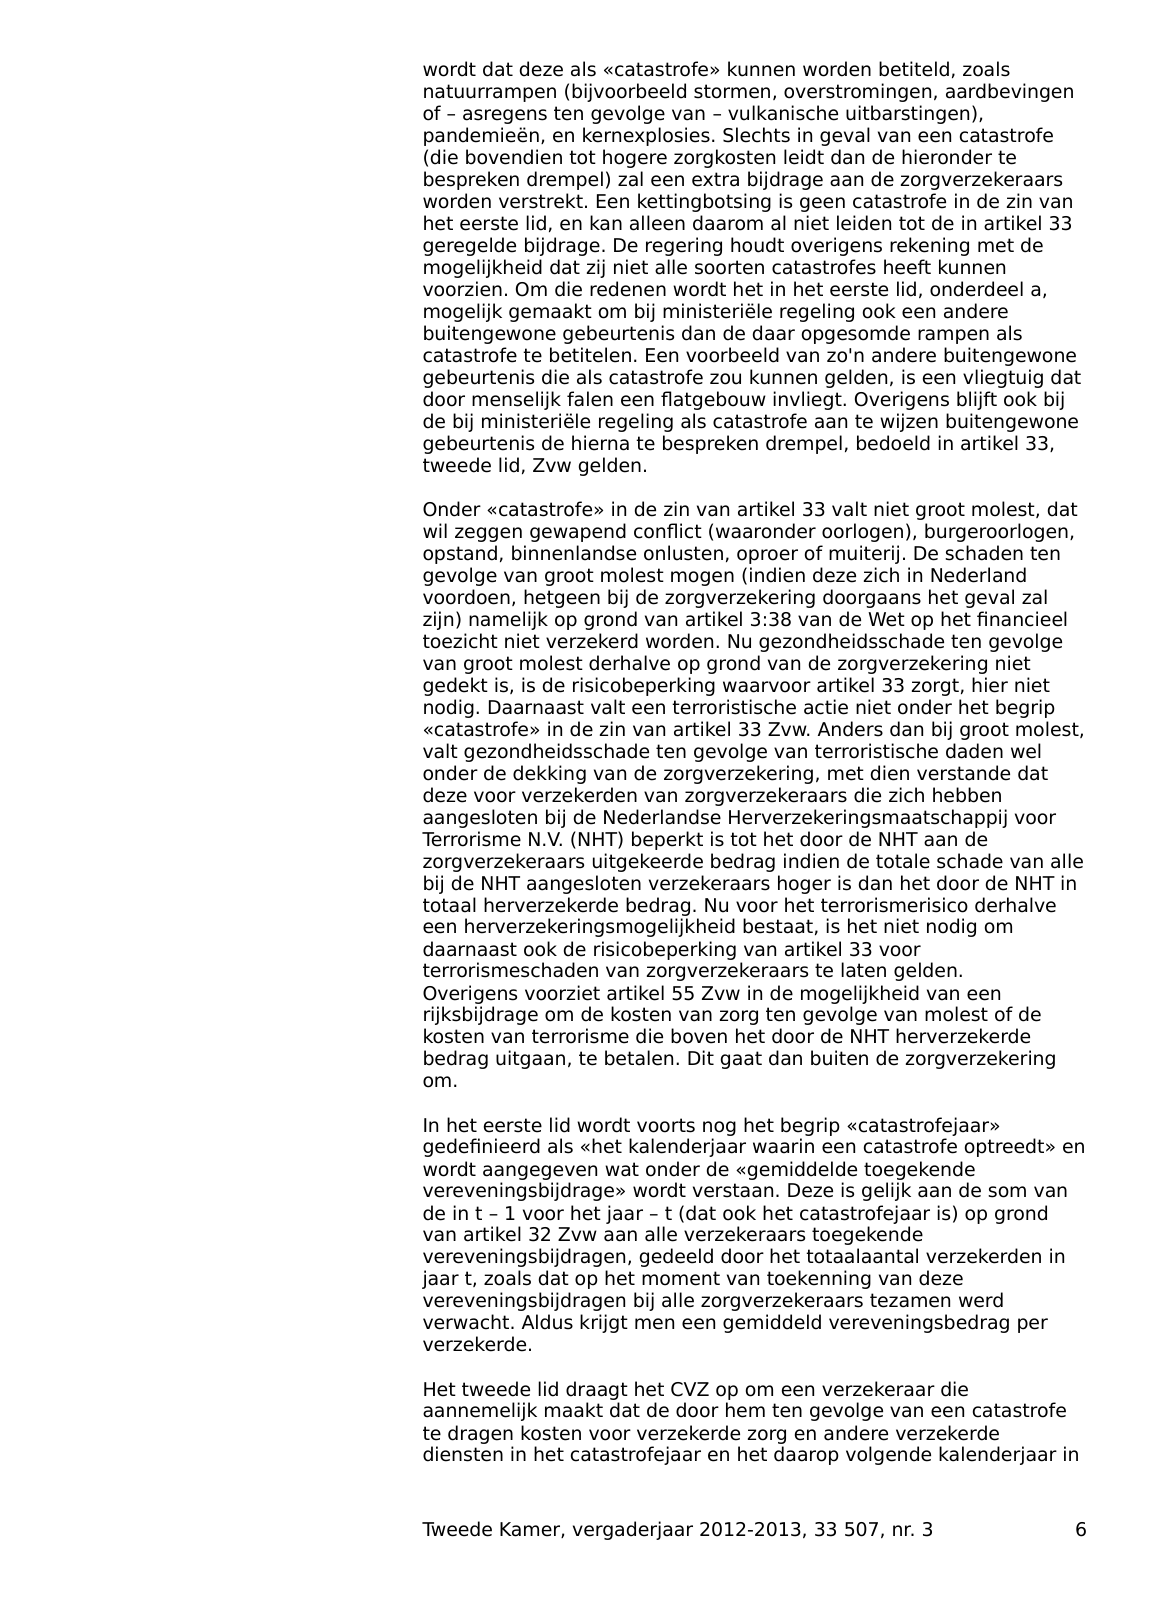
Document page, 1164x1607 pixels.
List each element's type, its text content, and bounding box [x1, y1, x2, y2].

text In het eerste lid wordt voorts nog het begrip «catastrofejaar» gedefinieerd als «het kalenderjaar waarin een catastrofe optreedt» en wordt aangegeven wat onder de «gemiddelde toegekende vereveningsbijdrage» wordt verstaan. Deze is gelijk aan de som van de in t – 1 voor het jaar – t (dat ook het catastrofejaar is) op grond van artikel 32 Zvw aan alle verzekeraars toegekende vereveningsbijdragen, gedeeld door het totaalaantal verzekerden in jaar t, zoals dat op het moment van toekenning van deze vereveningsbijdragen bij alle zorgverzekeraars tezamen werd verwacht. Aldus krijgt men een gemiddeld vereveningsbedrag per verzekerde. [422, 1114, 1087, 1356]
text Overigens voorziet artikel 55 Zvw in de mogelijkheid van een rijksbijdrage om de kosten van zorg ten gevolge van molest of de kosten van terrorisme die boven het door de NHT herverzekerde bedrag uitgaan, te betalen. Dit gaat dan buiten de zorgverzekering om. [422, 982, 1087, 1092]
text Het tweede lid draagt het CVZ op om een verzekeraar die aannemelijk maakt dat de door hem ten gevolge van een catastrofe te dragen kosten voor verzekerde zorg en andere verzekerde diensten in het catastrofejaar en het daarop volgende kalenderjaar in [422, 1378, 1087, 1466]
text Onder «catastrofe» in de zin van artikel 33 valt niet groot molest, dat wil zeggen gewapend conflict (waaronder oorlogen), burgeroorlogen, opstand, binnenlandse onlusten, oproer of muiterij. De schaden ten gevolge van groot molest mogen (indien deze zich in Nederland voordoen, hetgeen bij de zorgverzekering doorgaans het geval zal zijn) namelijk op grond van artikel 3:38 van de Wet op het financieel toezicht niet verzekerd worden. Nu gezondheidsschade ten gevolge van groot molest derhalve op grond van de zorgverzekering niet gedekt is, is de risicobeperking waarvoor artikel 33 zorgt, hier niet nodig. Daarnaast valt een terroristische actie niet onder het begrip «catastrofe» in de zin van artikel 33 Zvw. Anders dan bij groot molest, valt gezondheidsschade ten gevolge van terroristische daden wel onder de dekking van de zorgverzekering, met dien verstande dat deze voor verzekerden van zorgverzekeraars die zich hebben aangesloten bij de Nederlandse Herverzekeringsmaatschappij voor Terrorisme N.V. (NHT) beperkt is tot het door de NHT aan de zorgverzekeraars uitgekeerde bedrag indien de totale schade van alle bij de NHT aangesloten verzekeraars hoger is dan het door de NHT in totaal herverzekerde bedrag. Nu voor het terrorismerisico derhalve een herverzekeringsmogelijkheid bestaat, is het niet nodig om daarnaast ook de risicobeperking van artikel 33 voor terrorismeschaden van zorgverzekeraars te laten gelden. [422, 499, 1087, 982]
text wordt dat deze als «catastrofe» kunnen worden betiteld, zoals natuurrampen (bijvoorbeeld stormen, overstromingen, aardbevingen of – asregens ten gevolge van – vulkanische uitbarstingen), pandemieën, en kernexplosies. Slechts in geval van een catastrofe (die bovendien tot hogere zorgkosten leidt dan de hieronder te bespreken drempel) zal een extra bijdrage aan de zorgverzekeraars worden verstrekt. Een kettingbotsing is geen catastrofe in de zin van het eerste lid, en kan alleen daarom al niet leiden tot de in artikel 33 geregelde bijdrage. De regering houdt overigens rekening met de mogelijkheid dat zij niet alle soorten catastrofes heeft kunnen voorzien. Om die redenen wordt het in het eerste lid, onderdeel a, mogelijk gemaakt om bij ministeriële regeling ook een andere buitengewone gebeurtenis dan de daar opgesomde rampen als catastrofe te betitelen. Een voorbeeld van zo'n andere buitengewone gebeurtenis die als catastrofe zou kunnen gelden, is een vliegtuig dat door menselijk falen een flatgebouw invliegt. Overigens blijft ook bij de bij ministeriële regeling als catastrofe aan te wijzen buitengewone gebeurtenis de hierna te bespreken drempel, bedoeld in artikel 33, tweede lid, Zvw gelden. [422, 59, 1087, 477]
